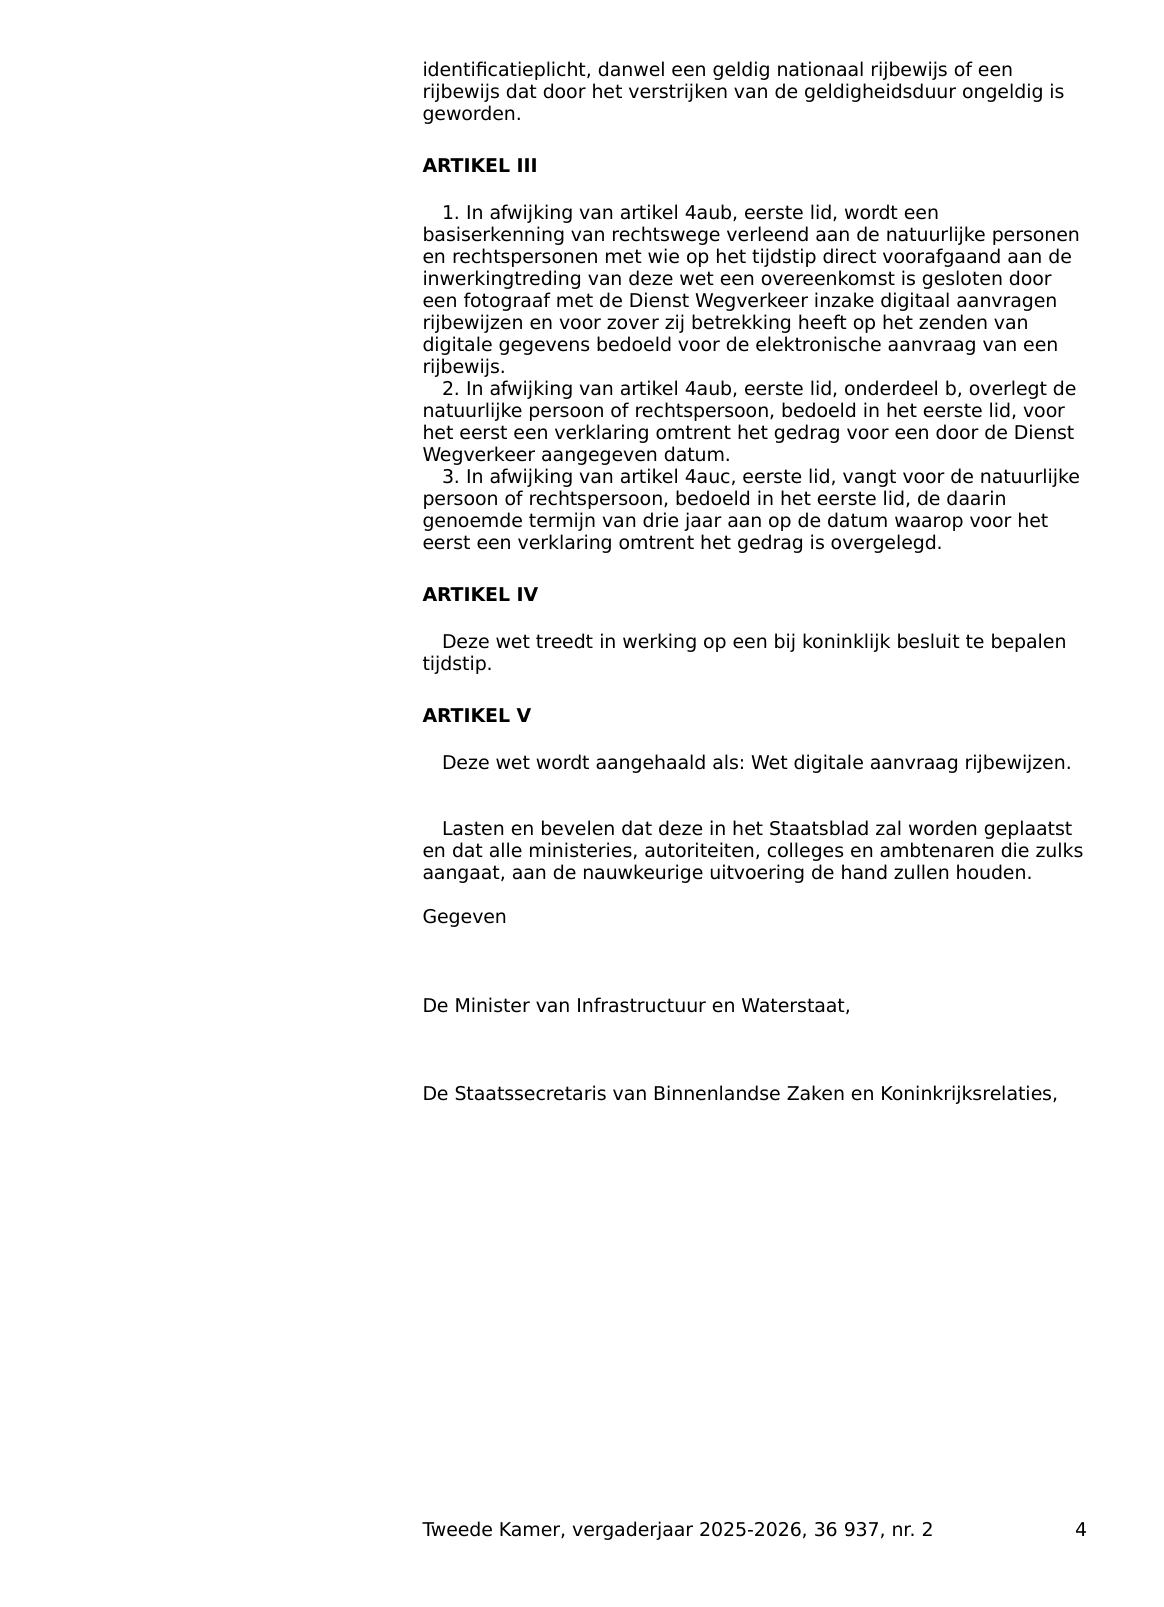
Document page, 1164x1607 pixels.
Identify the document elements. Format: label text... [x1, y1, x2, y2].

text De Minister van Infrastructuur en Waterstaat, [422, 994, 1087, 1017]
text Gegeven [422, 906, 1087, 928]
text identificatieplicht, danwel een geldig nationaal rijbewijs of een rijbewijs dat door het verstrijken van de geldigheidsduur ongeldig is geworden. [422, 59, 1087, 125]
text De Staatssecretaris van Binnenlandse Zaken en Koninkrijksrelaties, [422, 1083, 1087, 1105]
text 2. In afwijking van artikel 4aub, eerste lid, onderdeel b, overlegt de natuurlijke persoon of rechtspersoon, bedoeld in het eerste lid, voor het eerst een verklaring omtrent het gedrag voor een door de Dienst Wegverkeer aangegeven datum. [422, 378, 1087, 466]
subtitle ARTIKEL IV [422, 584, 1087, 606]
text 1. In afwijking van artikel 4aub, eerste lid, wordt een basiserkenning van rechtswege verleend aan de natuurlijke personen en rechtspersonen met wie op het tijdstip direct voorafgaand aan de inwerkingtreding van deze wet een overeenkomst is gesloten door een fotograaf met de Dienst Wegverkeer inzake digitaal aanvragen rijbewijzen en voor zover zij betrekking heeft op het zenden van digitale gegevens bedoeld voor de elektronische aanvraag van een rijbewijs. [422, 202, 1087, 378]
text Lasten en bevelen dat deze in het Staatsblad zal worden geplaatst en dat alle ministeries, autoriteiten, colleges en ambtenaren die zulks aangaat, aan de nauwkeurige uitvoering de hand zullen houden. [422, 818, 1087, 884]
subtitle ARTIKEL V [422, 704, 1087, 727]
text 3. In afwijking van artikel 4auc, eerste lid, vangt voor de natuurlijke persoon of rechtspersoon, bedoeld in het eerste lid, de daarin genoemde termijn van drie jaar aan op de datum waarop voor het eerst een verklaring omtrent het gedrag is overgelegd. [422, 466, 1087, 554]
text Deze wet treedt in werking op een bij koninklijk besluit te bepalen tijdstip. [422, 631, 1087, 674]
text Deze wet wordt aangehaald als: Wet digitale aanvraag rijbewijzen. [422, 752, 1087, 773]
subtitle ARTIKEL III [422, 155, 1087, 177]
